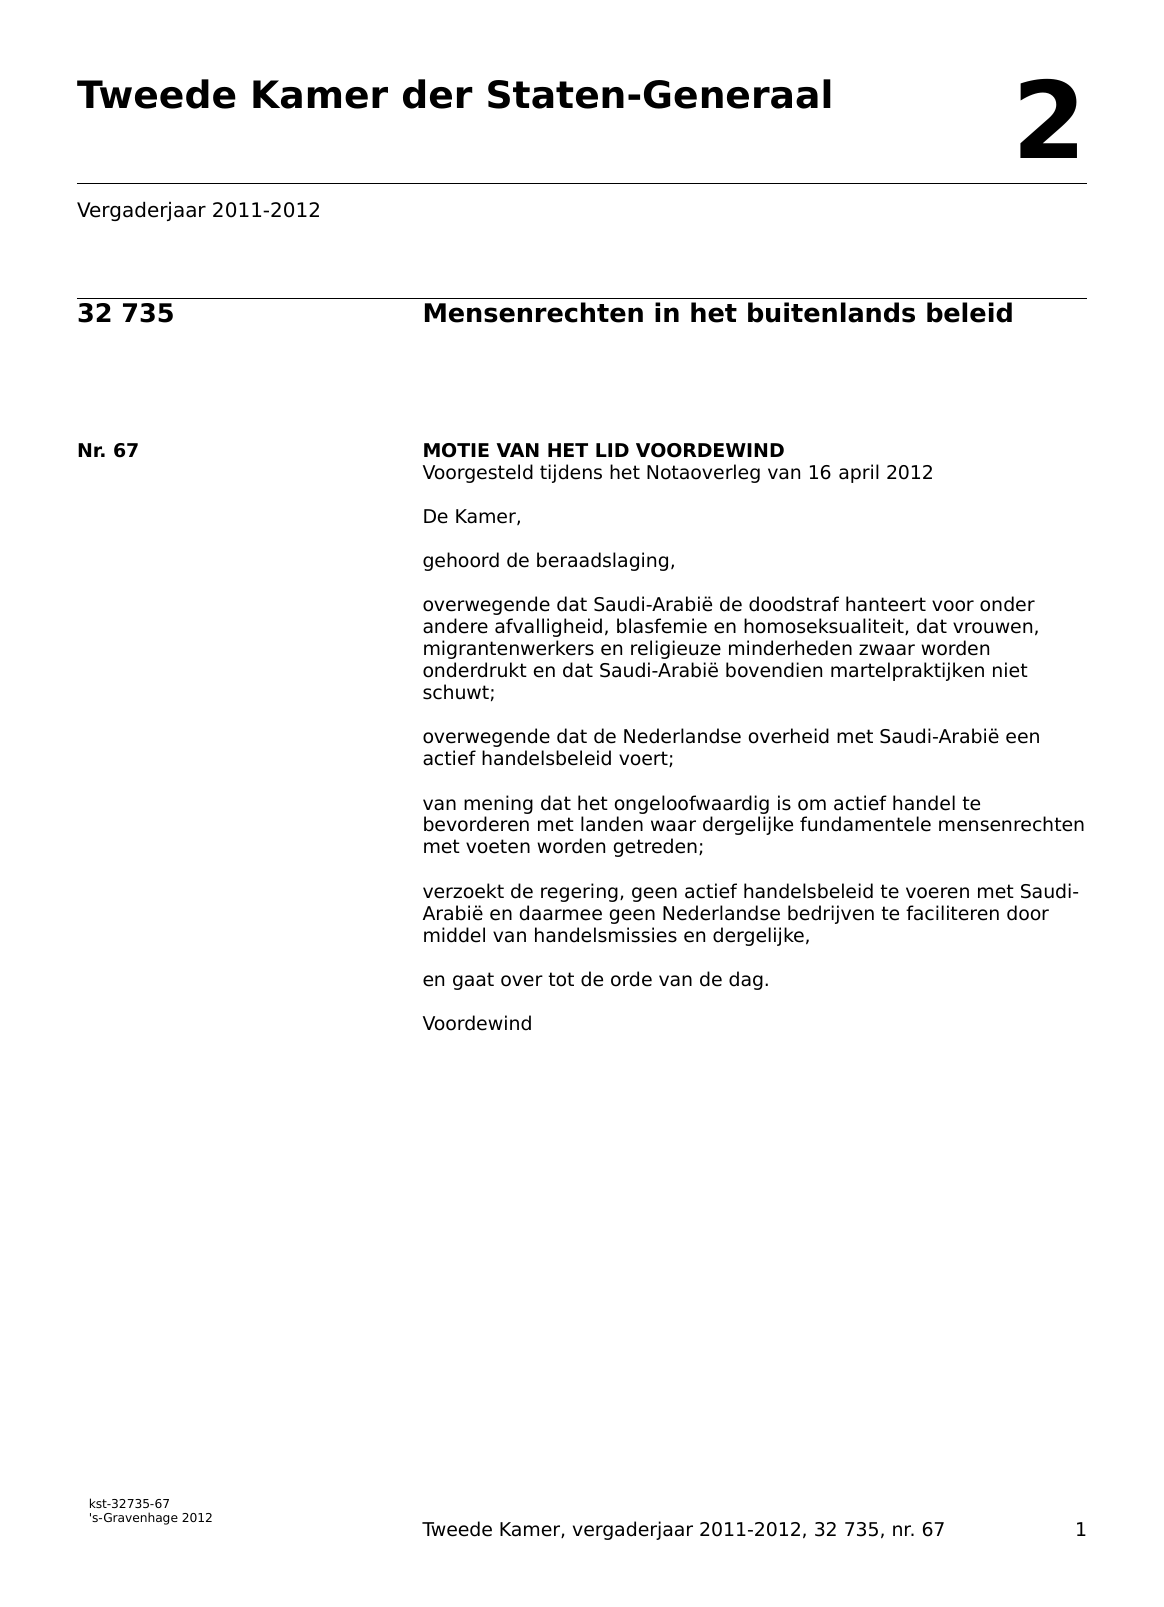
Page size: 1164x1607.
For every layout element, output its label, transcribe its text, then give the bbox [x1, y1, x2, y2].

text De Kamer, [422, 506, 1087, 528]
text kst-32735-67 [88, 1497, 323, 1511]
text Voorgesteld tijdens het Notaoverleg van 16 april 2012 [422, 462, 1087, 484]
text en gaat over tot de orde van de dag. [422, 969, 1087, 991]
subtitle Nr. 67 MOTIE VAN HET LID VOORDEWIND [77, 440, 1087, 462]
table_header 2 [886, 59, 1087, 183]
text overwegende dat de Nederlandse overheid met Saudi-Arabië een actief handelsbeleid voert; [422, 726, 1087, 770]
table_cell Vergaderjaar 2011-2012 [77, 184, 1087, 298]
text 's-Gravenhage 2012 [88, 1511, 323, 1525]
text overwegende dat Saudi-Arabië de doodstraf hanteert voor onder andere afvalligheid, blasfemie en homoseksualiteit, dat vrouwen, migrantenwerkers en religieuze minderheden zwaar worden onderdrukt en dat Saudi-Arabië bovendien martelpraktijken niet schuwt; [422, 594, 1087, 704]
text gehoord de beraadslaging, [422, 550, 1087, 572]
text van mening dat het ongeloofwaardig is om actief handel te bevorderen met landen waar dergelijke fundamentele mensenrechten met voeten worden getreden; [422, 792, 1087, 858]
table_header Tweede Kamer der Staten-Generaal [77, 59, 886, 183]
text Voordewind [422, 1013, 1087, 1035]
subtitle 32 735 Mensenrechten in het buitenlands beleid [77, 299, 1087, 329]
text verzoekt de regering, geen actief handelsbeleid te voeren met Saudi-Arabië en daarmee geen Nederlandse bedrijven te faciliteren door middel van handelsmissies en dergelijke, [422, 881, 1087, 946]
